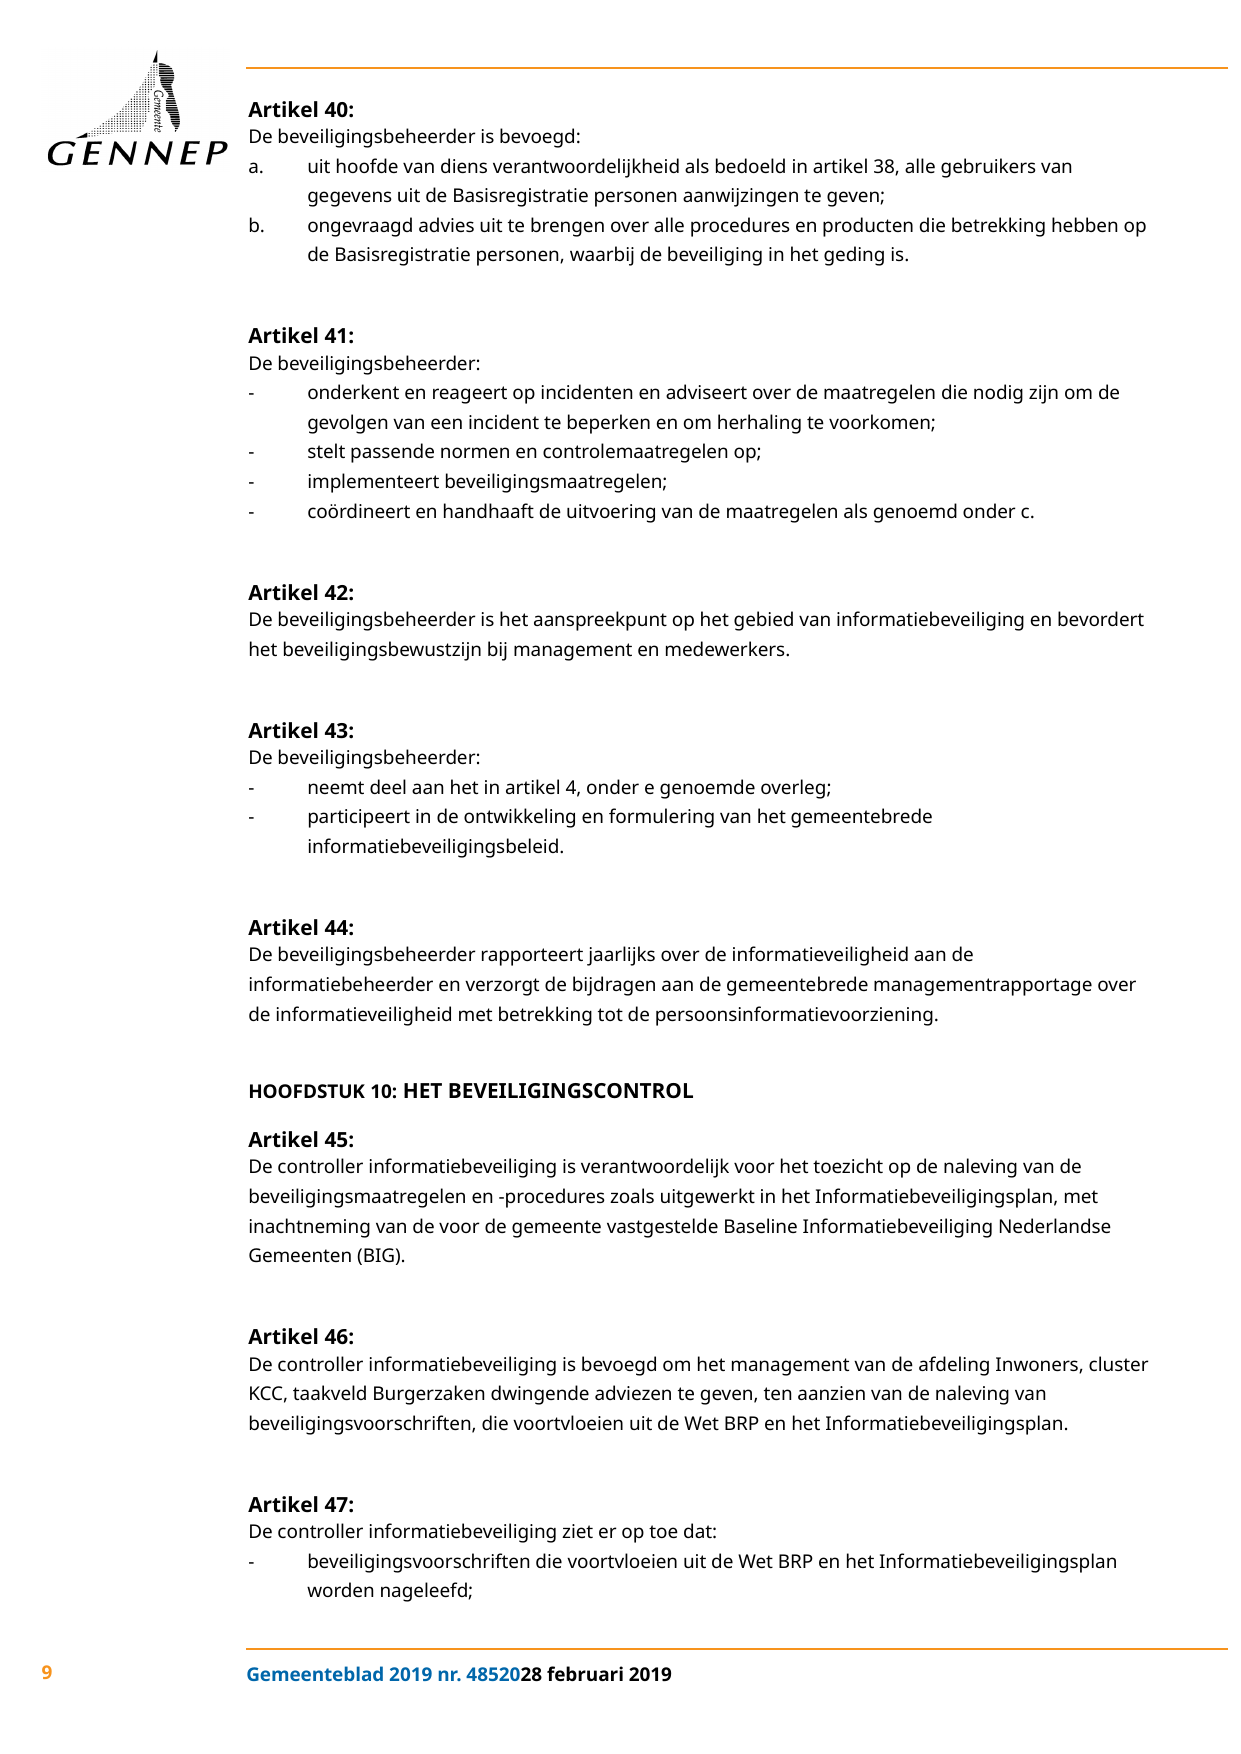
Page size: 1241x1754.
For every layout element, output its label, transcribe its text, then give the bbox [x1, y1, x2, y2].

text HOOFDSTUK 10: HET BEVEILIGINGSCONTROL [248, 1076, 1152, 1104]
text De beveiligingsbeheerder is het aanspreekpunt op het gebied van informatiebeveiliging en bevordert het beveiligingsbewustzijn bij management en medewerkers. [248, 606, 1152, 662]
text Artikel 45: [248, 1125, 1152, 1154]
picture [41, 47, 231, 172]
list onderkent en reageert op incidenten en adviseert over de maatregelen die nodig zijn om de gevolgen van een incident te beperken en om herhaling te voorkomen; [248, 379, 1152, 435]
text De beveiligingsbeheerder: [248, 350, 1152, 376]
text Artikel 43: [248, 716, 1152, 744]
list neemt deel aan het in artikel 4, onder e genoemde overleg; [248, 774, 1152, 800]
text De beveiligingsbeheerder is bevoegd: [248, 123, 1152, 149]
list beveiligingsvoorschriften die voortvloeien uit de Wet BRP en het Informatiebeveiligingsplan worden nageleefd; [248, 1548, 1152, 1603]
text De beveiligingsbeheerder rapporteert jaarlijks over de informatieveiligheid aan de informatiebeheerder en verzorgt de bijdragen aan de gemeentebrede managementrapportage over de informatieveiligheid met betrekking tot de persoonsinformatievoorziening. [248, 942, 1152, 1026]
list ongevraagd advies uit te brengen over alle procedures en producten die betrekking hebben op de Basisregistratie personen, waarbij de beveiliging in het geding is. [248, 212, 1152, 267]
text Artikel 44: [248, 913, 1152, 942]
text De controller informatiebeveiliging is verantwoordelijk voor het toezicht op de naleving van de beveiligingsmaatregelen en -procedures zoals uitgewerkt in het Informatiebeveiligingsplan, met inachtneming van de voor de gemeente vastgestelde Baseline Informatiebeveiliging Nederlandse Gemeenten (BIG). [248, 1154, 1152, 1268]
text Artikel 47: [248, 1490, 1152, 1518]
text Artikel 42: [248, 578, 1152, 606]
list participeert in de ontwikkeling en formulering van het gemeentebrede informatiebeveiligingsbeleid. [248, 803, 1152, 859]
text De beveiligingsbeheerder: [248, 744, 1152, 770]
list uit hoofde van diens verantwoordelijkheid als bedoeld in artikel 38, alle gebruikers van gegevens uit de Basisregistratie personen aanwijzingen te geven; [248, 153, 1152, 208]
text Artikel 41: [248, 322, 1152, 350]
list stelt passende normen en controlemaatregelen op; [248, 439, 1152, 464]
text De controller informatiebeveiliging is bevoegd om het management van de afdeling Inwoners, cluster KCC, taakveld Burgerzaken dwingende adviezen te geven, ten aanzien van de naleving van beveiligingsvoorschriften, die voortvloeien uit de Wet BRP en het Informatiebeveiligingsplan. [248, 1351, 1152, 1436]
text Artikel 40: [248, 95, 1152, 123]
text Artikel 46: [248, 1322, 1152, 1351]
list implementeert beveiligingsmaatregelen; [248, 468, 1152, 494]
text De controller informatiebeveiliging ziet er op toe dat: [248, 1518, 1152, 1544]
list coördineert en handhaaft de uitvoering van de maatregelen als genoemd onder c. [248, 498, 1152, 524]
